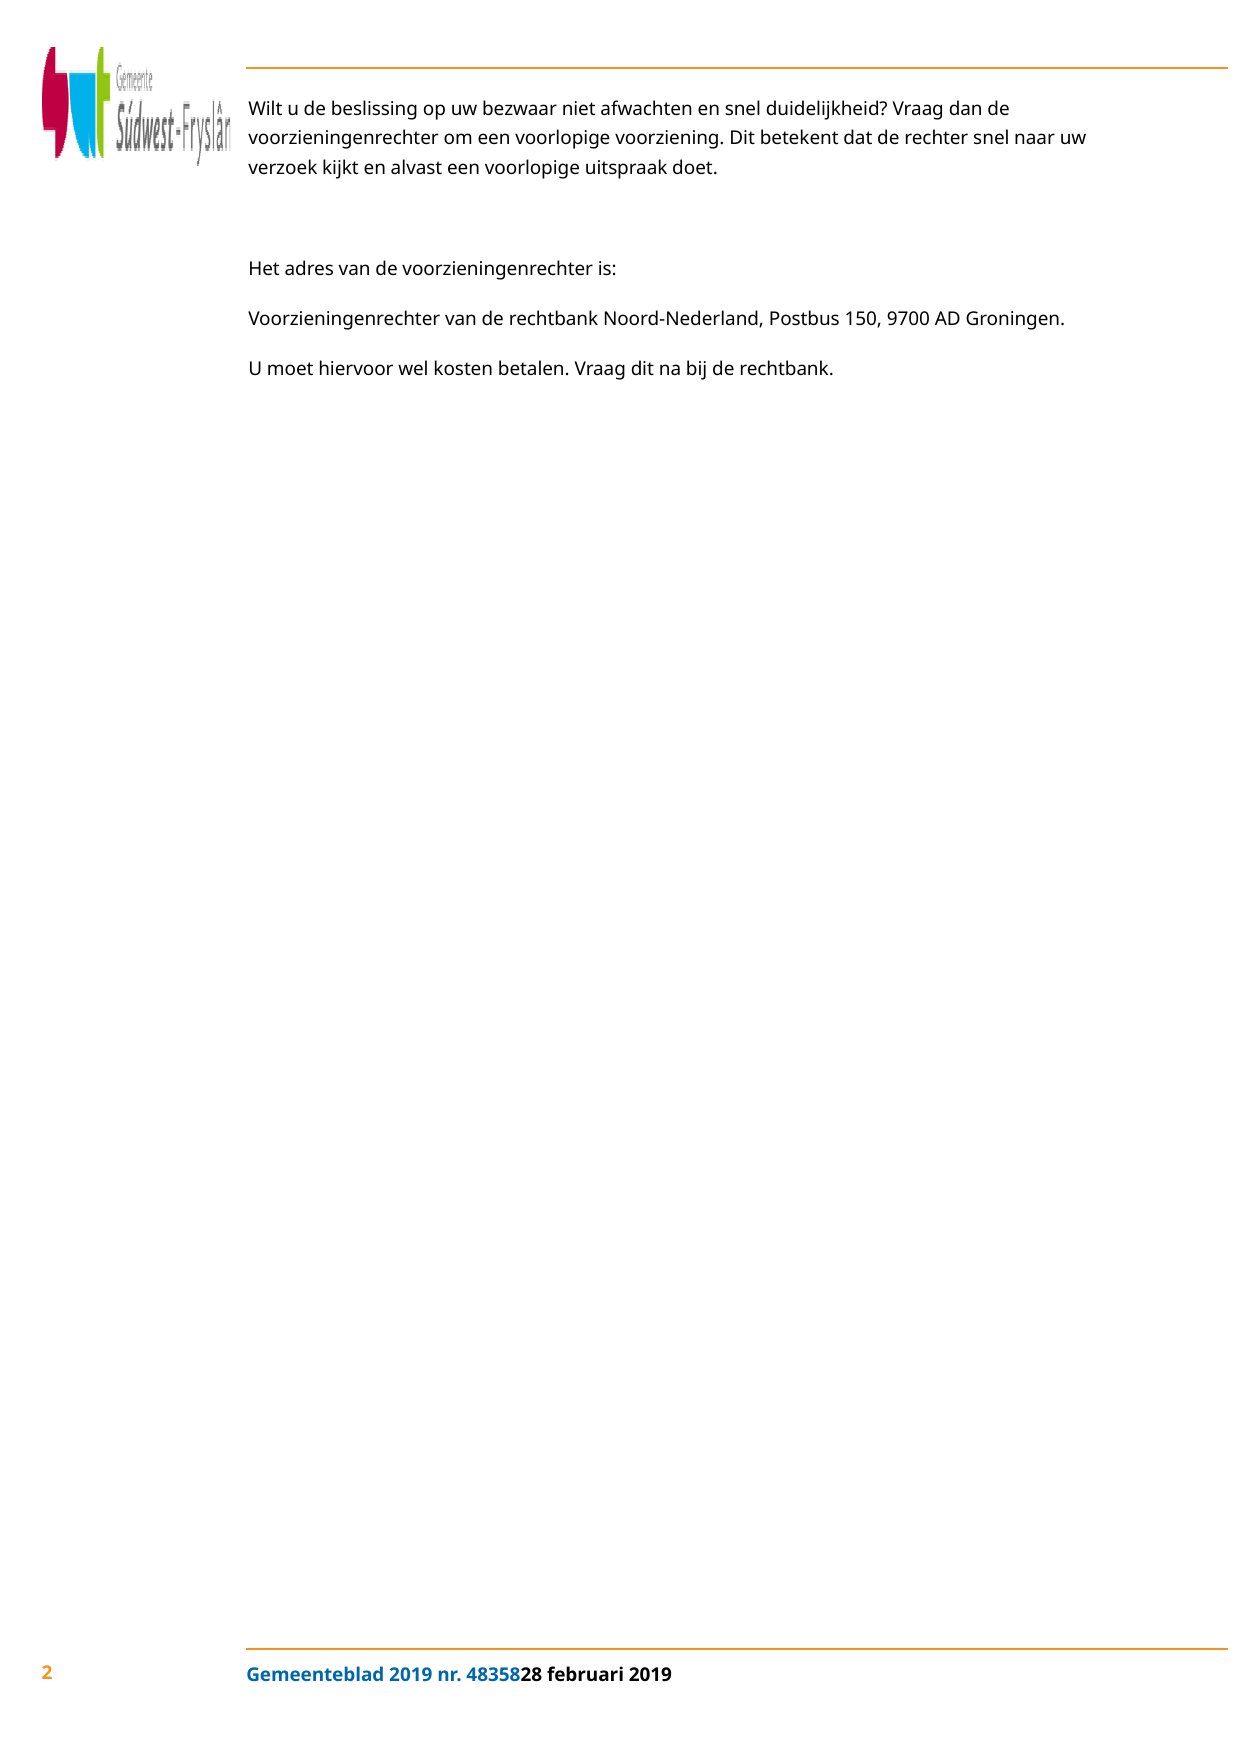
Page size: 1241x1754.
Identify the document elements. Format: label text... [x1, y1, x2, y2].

text Het adres van de voorzieningenrechter is: [248, 255, 1152, 281]
text Voorzieningenrechter van de rechtbank Noord-Nederland, Postbus 150, 9700 AD Groningen. [248, 305, 1152, 331]
text Wilt u de beslissing op uw bezwaar niet afwachten en snel duidelijkheid? Vraag dan de voorzieningenrechter om een voorlopige voorziening. Dit betekent dat de rechter snel naar uw verzoek kijkt en alvast een voorlopige uitspraak doet. [248, 95, 1152, 180]
picture [41, 47, 231, 172]
text U moet hiervoor wel kosten betalen. Vraag dit na bij de rechtbank. [248, 356, 1152, 381]
